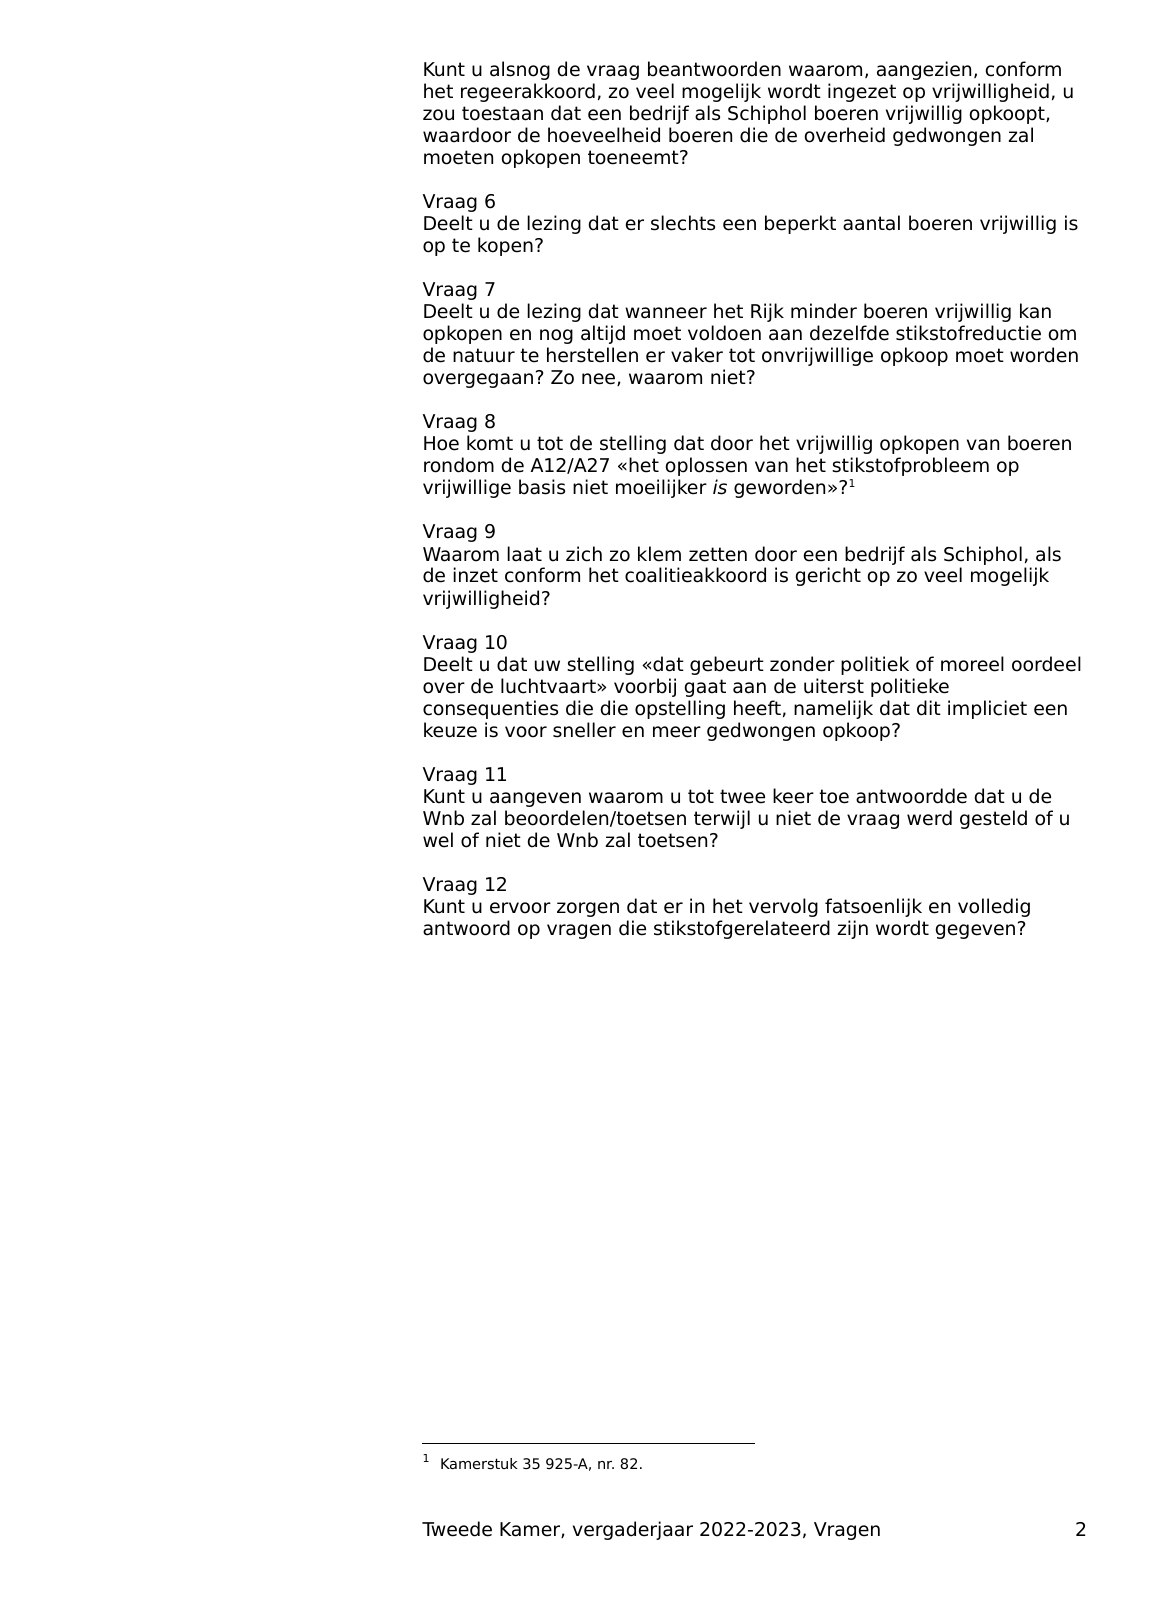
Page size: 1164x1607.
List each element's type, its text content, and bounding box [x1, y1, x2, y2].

text Deelt u de lezing dat wanneer het Rijk minder boeren vrijwillig kan opkopen en nog altijd moet voldoen aan dezelfde stikstofreductie om de natuur te herstellen er vaker tot onvrijwillige opkoop moet worden overgegaan? Zo nee, waarom niet? [422, 301, 1087, 389]
text Deelt u de lezing dat er slechts een beperkt aantal boeren vrijwillig is op te kopen? [422, 213, 1087, 257]
text Kunt u alsnog de vraag beantwoorden waarom, aangezien, conform het regeerakkoord, zo veel mogelijk wordt ingezet op vrijwilligheid, u zou toestaan dat een bedrijf als Schiphol boeren vrijwillig opkoopt, waardoor de hoeveelheid boeren die de overheid gedwongen zal moeten opkopen toeneemt? [422, 59, 1087, 169]
text Kunt u aangeven waarom u tot twee keer toe antwoordde dat u de Wnb zal beoordelen/toetsen terwijl u niet de vraag werd gesteld of u wel of niet de Wnb zal toetsen? [422, 786, 1087, 852]
text Vraag 9 [422, 521, 1087, 543]
text Vraag 11 [422, 764, 1087, 786]
text Hoe komt u tot de stelling dat door het vrijwillig opkopen van boeren rondom de A12/A27 «het oplossen van het stikstofprobleem op vrijwillige basis niet moeilijker is geworden»? [422, 433, 1087, 499]
text Waarom laat u zich zo klem zetten door een bedrijf als Schiphol, als de inzet conform het coalitieakkoord is gericht op zo veel mogelijk vrijwilligheid? [422, 543, 1087, 609]
text Vraag 10 [422, 632, 1087, 653]
text Kamerstuk 35 925-A, nr. 82. [422, 1452, 1087, 1474]
text Vraag 7 [422, 279, 1087, 301]
text Kunt u ervoor zorgen dat er in het vervolg fatsoenlijk en volledig antwoord op vragen die stikstofgerelateerd zijn wordt gegeven? [422, 896, 1087, 940]
text Vraag 6 [422, 191, 1087, 213]
text Vraag 12 [422, 874, 1087, 896]
text Deelt u dat uw stelling «dat gebeurt zonder politiek of moreel oordeel over de luchtvaart» voorbij gaat aan de uiterst politieke consequenties die die opstelling heeft, namelijk dat dit impliciet een keuze is voor sneller en meer gedwongen opkoop? [422, 653, 1087, 741]
text Vraag 8 [422, 411, 1087, 433]
